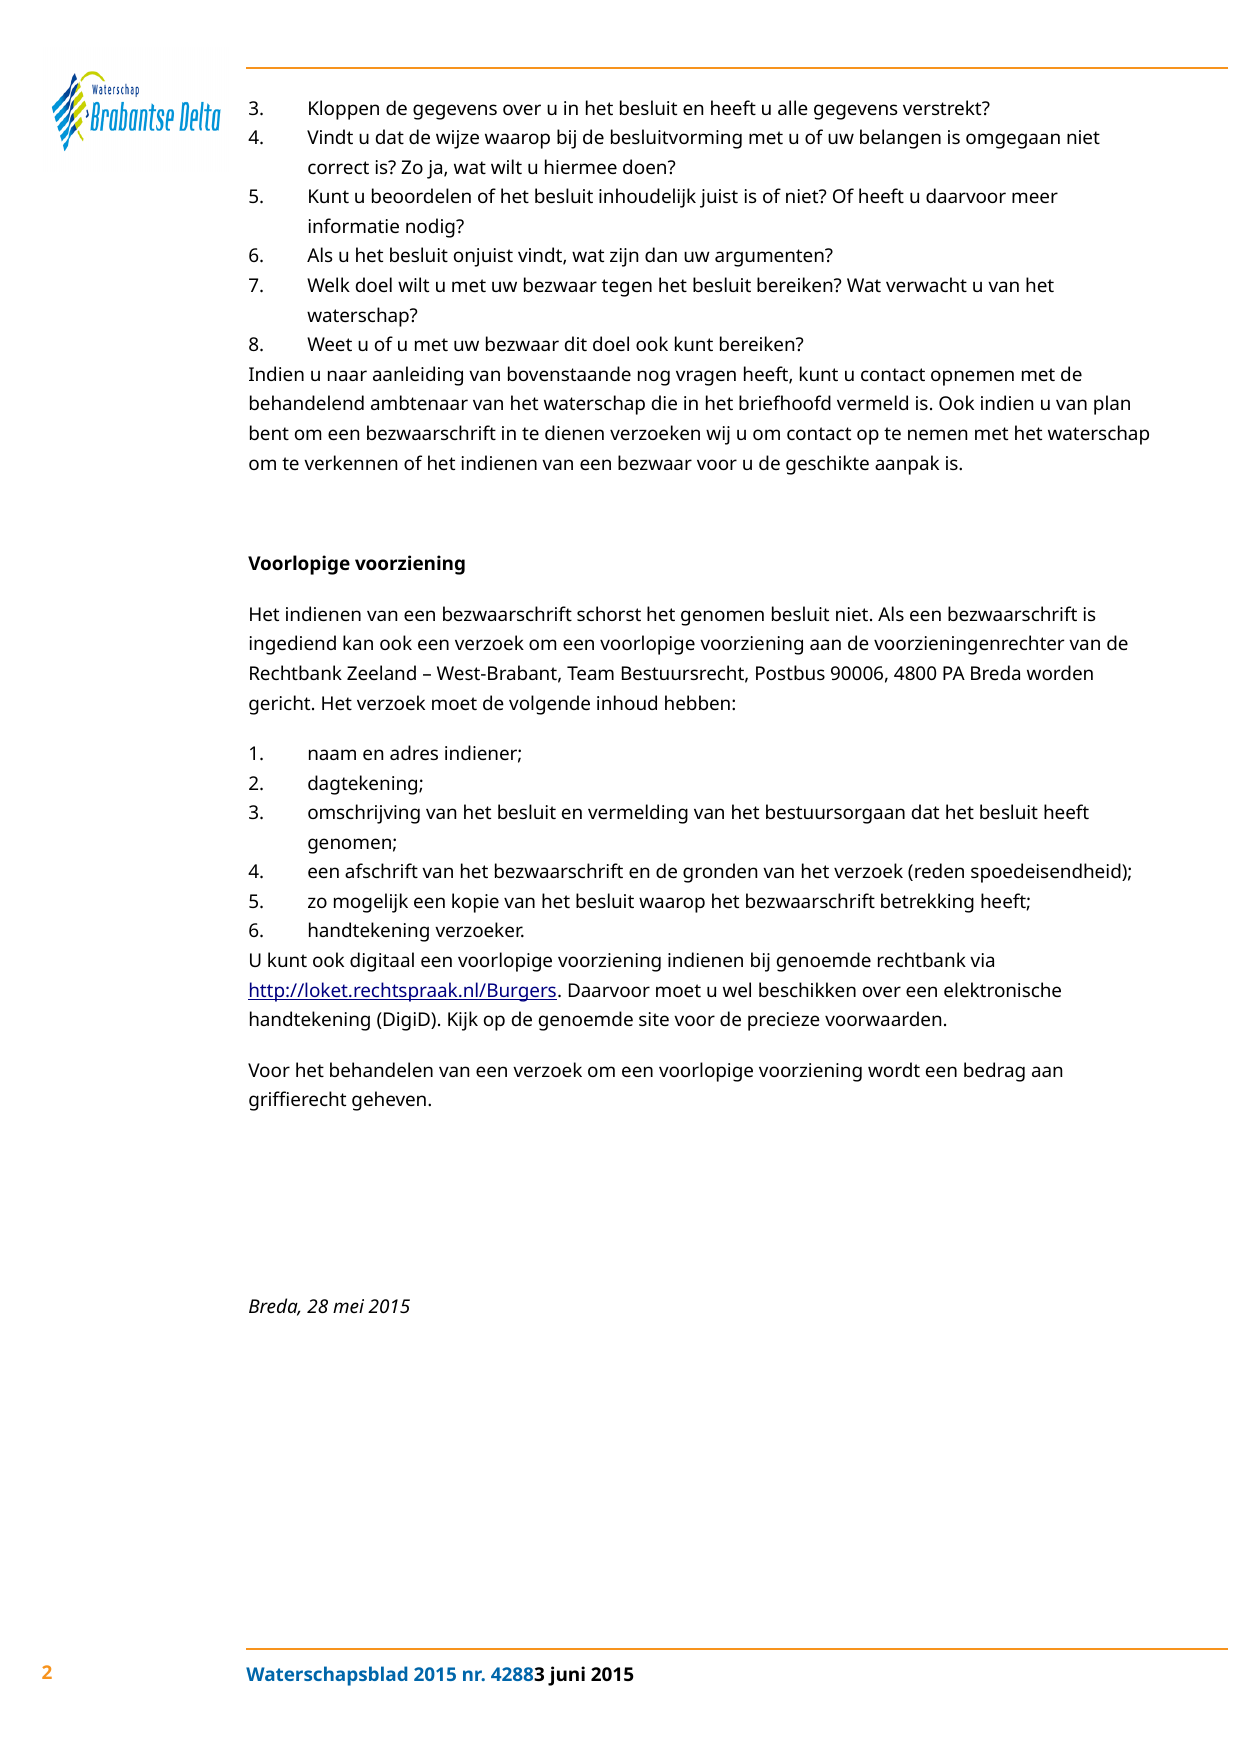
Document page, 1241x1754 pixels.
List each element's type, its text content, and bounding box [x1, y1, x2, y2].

list Vindt u dat de wijze waarop bij de besluitvorming met u of uw belangen is omgegaan niet correct is? Zo ja, wat wilt u hiermee doen? [248, 124, 1152, 180]
text Breda, 28 mei 2015 [248, 1293, 1152, 1319]
list omschrijving van het besluit en vermelding van het bestuursorgaan dat het besluit heeft genomen; [248, 799, 1152, 855]
list Welk doel wilt u met uw bezwaar tegen het besluit bereiken? Wat verwacht u van het waterschap? [248, 272, 1152, 328]
list zo mogelijk een kopie van het besluit waarop het bezwaarschrift betrekking heeft; [248, 888, 1152, 914]
list dagtekening; [248, 770, 1152, 796]
list naam en adres indiener; [248, 740, 1152, 766]
list handtekening verzoeker. [248, 918, 1152, 943]
list Kunt u beoordelen of het besluit inhoudelijk juist is of niet? Of heeft u daarvoor meer informatie nodig? [248, 183, 1152, 239]
list Weet u of u met uw bezwaar dit doel ook kunt bereiken? [248, 331, 1152, 357]
text Indien u naar aanleiding van bovenstaande nog vragen heeft, kunt u contact opnemen met de behandelend ambtenaar van het waterschap die in het briefhoofd vermeld is. Ook indien u van plan bent om een bezwaarschrift in te dienen verzoeken wij u om contact op te nemen met het waterschap om te verkennen of het indienen van een bezwaar voor u de geschikte aanpak is. [248, 361, 1152, 476]
list een afschrift van het bezwaarschrift en de gronden van het verzoek (reden spoedeisendheid); [248, 858, 1152, 884]
text U kunt ook digitaal een voorlopige voorziening indienen bij genoemde rechtbank via http://loket.rechtspraak.nl/Burgers. Daarvoor moet u wel beschikken over een elektronische handtekening (DigiD). Kijk op de genoemde site voor de precieze voorwaarden. [248, 947, 1152, 1032]
text Het indienen van een bezwaarschrift schorst het genomen besluit niet. Als een bezwaarschrift is ingediend kan ook een verzoek om een voorlopige voorziening aan de voorzieningenrechter van de Rechtbank Zeeland – West-Brabant, Team Bestuursrecht, Postbus 90006, 4800 PA Breda worden gericht. Het verzoek moet de volgende inhoud hebben: [248, 601, 1152, 716]
list Kloppen de gegevens over u in het besluit en heeft u alle gegevens verstrekt? [248, 95, 1152, 121]
text Voor het behandelen van een verzoek om een voorlopige voorziening wordt een bedrag aan griffierecht geheven. [248, 1057, 1152, 1112]
list Als u het besluit onjuist vindt, wat zijn dan uw argumenten? [248, 243, 1152, 268]
text Voorlopige voorziening [248, 551, 1152, 576]
picture [41, 47, 231, 172]
